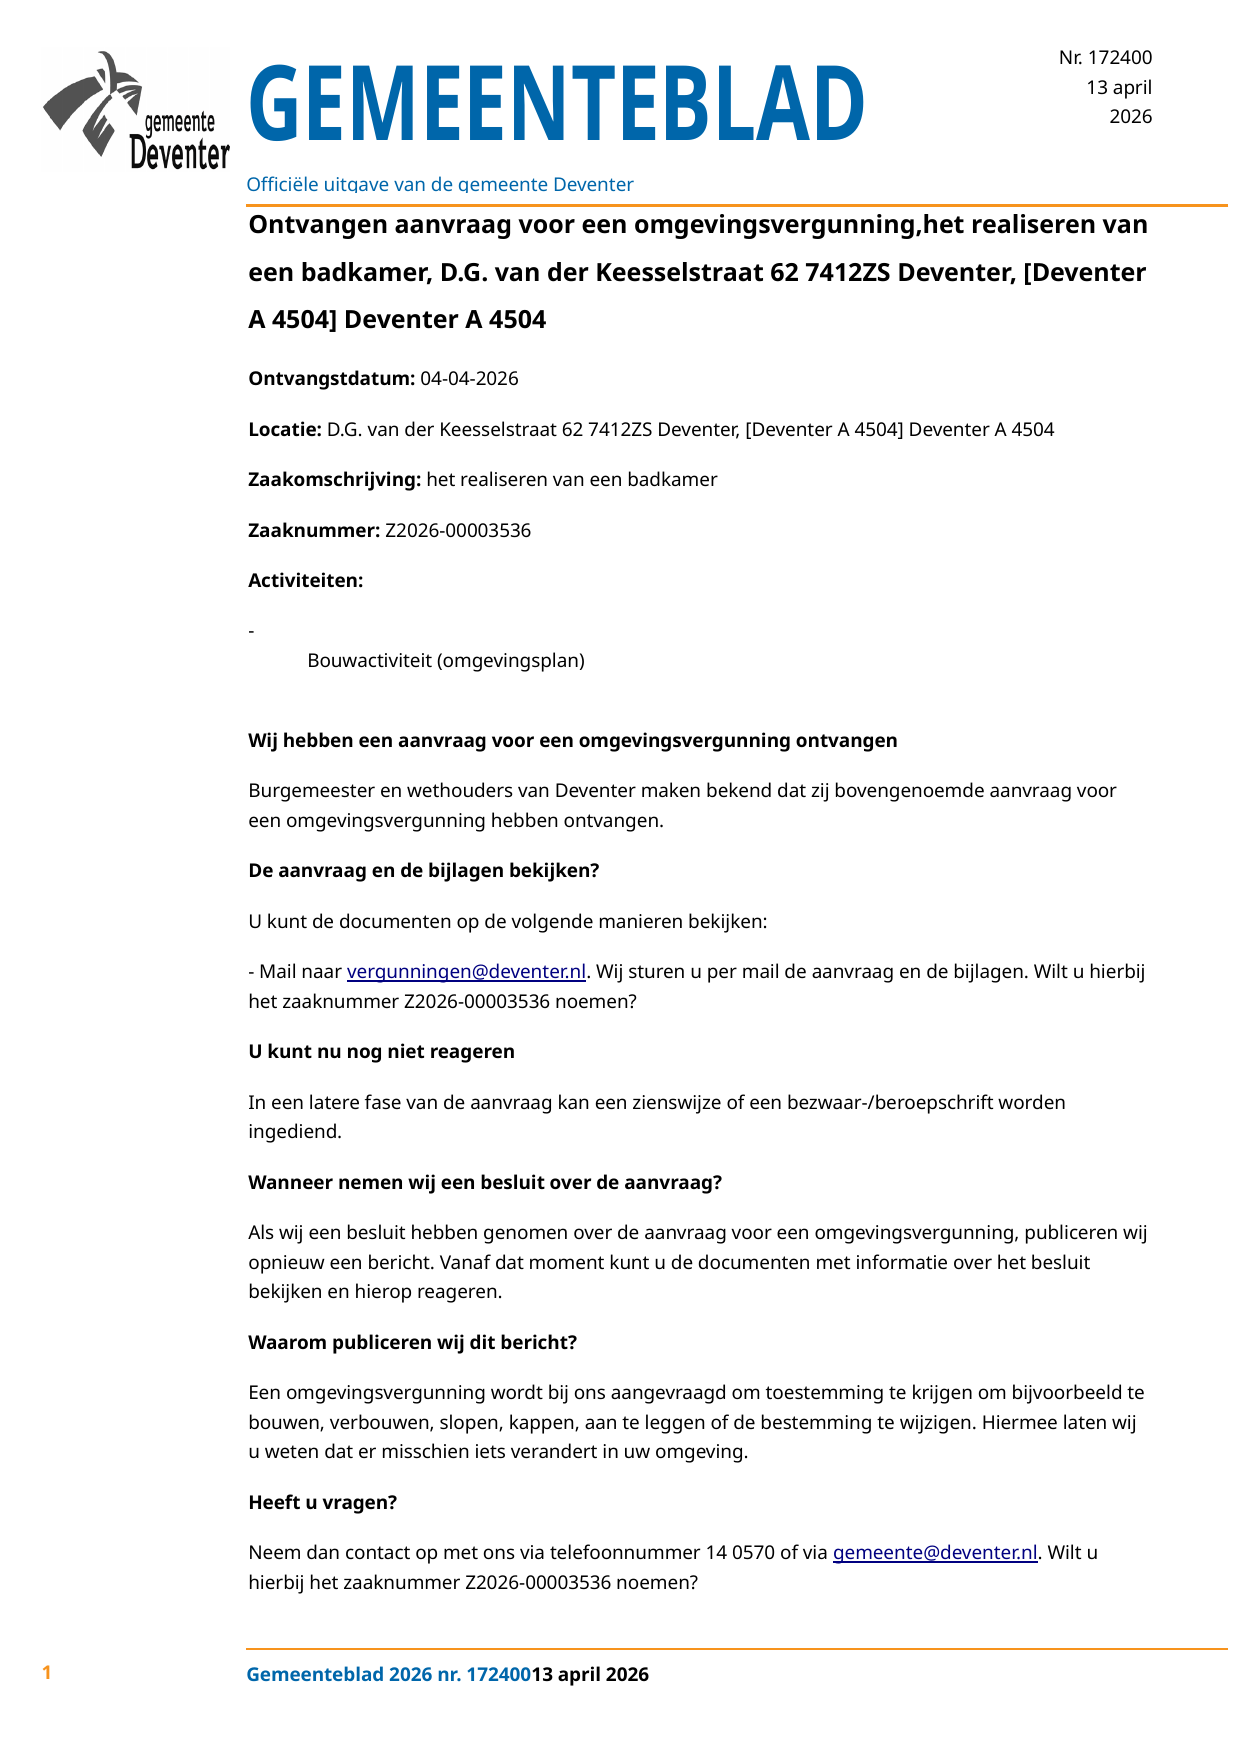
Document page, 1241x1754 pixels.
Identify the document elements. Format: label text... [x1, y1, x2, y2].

text Zaaknummer: Z2026-00003536 [248, 517, 1152, 542]
text Waarom publiceren wij dit bericht? [248, 1329, 1152, 1354]
text Neem dan contact op met ons via telefoonnummer 14 0570 of via gemeente@deventer.nl. Wilt u hierbij het zaaknummer Z2026-00003536 noemen? [248, 1539, 1152, 1594]
text - Mail naar vergunningen@deventer.nl. Wij sturen u per mail de aanvraag en de bijlagen. Wilt u hierbij het zaaknummer Z2026-00003536 noemen? [248, 958, 1152, 1014]
picture [41, 47, 231, 172]
text De aanvraag en de bijlagen bekijken? [248, 858, 1152, 883]
text U kunt nu nog niet reageren [248, 1038, 1152, 1064]
text Burgemeester en wethouders van Deventer maken bekend dat zij bovengenoemde aanvraag voor een omgevingsvergunning hebben ontvangen. [248, 778, 1152, 833]
text Heeft u vragen? [248, 1489, 1152, 1514]
text In een latere fase van de aanvraag kan een zienswijze of een bezwaar-/beroepschrift worden ingediend. [248, 1089, 1152, 1144]
text Een omgevingsvergunning wordt bij ons aangevraagd om toestemming te krijgen om bijvoorbeeld te bouwen, verbouwen, slopen, kappen, aan te leggen of de bestemming te wijzigen. Hiermee laten wij u weten dat er misschien iets verandert in uw omgeving. [248, 1379, 1152, 1464]
text U kunt de documenten op de volgende manieren bekijken: [248, 908, 1152, 934]
text Wij hebben een aanvraag voor een omgevingsvergunning ontvangen [248, 727, 1152, 753]
list Bouwactiviteit (omgevingsplan) [248, 647, 1152, 673]
text Zaakomschrijving: het realiseren van een badkamer [248, 466, 1152, 492]
text Locatie: D.G. van der Keesselstraat 62 7412ZS Deventer, [Deventer A 4504] Deventer A 4504 [248, 416, 1152, 442]
text Ontvangstdatum: 04-04-2026 [248, 366, 1152, 391]
text Activiteiten: [248, 567, 1152, 593]
text Als wij een besluit hebben genomen over de aanvraag voor een omgevingsvergunning, publiceren wij opnieuw een bericht. Vanaf dat moment kunt u de documenten met informatie over het besluit bekijken en hierop reageren. [248, 1219, 1152, 1304]
text Ontvangen aanvraag voor een omgevingsvergunning,het realiseren van een badkamer, D.G. van der Keesselstraat 62 7412ZS Deventer, [Deventer A 4504] Deventer A 4504 [248, 207, 1152, 336]
text Wanneer nemen wij een besluit over de aanvraag? [248, 1169, 1152, 1194]
